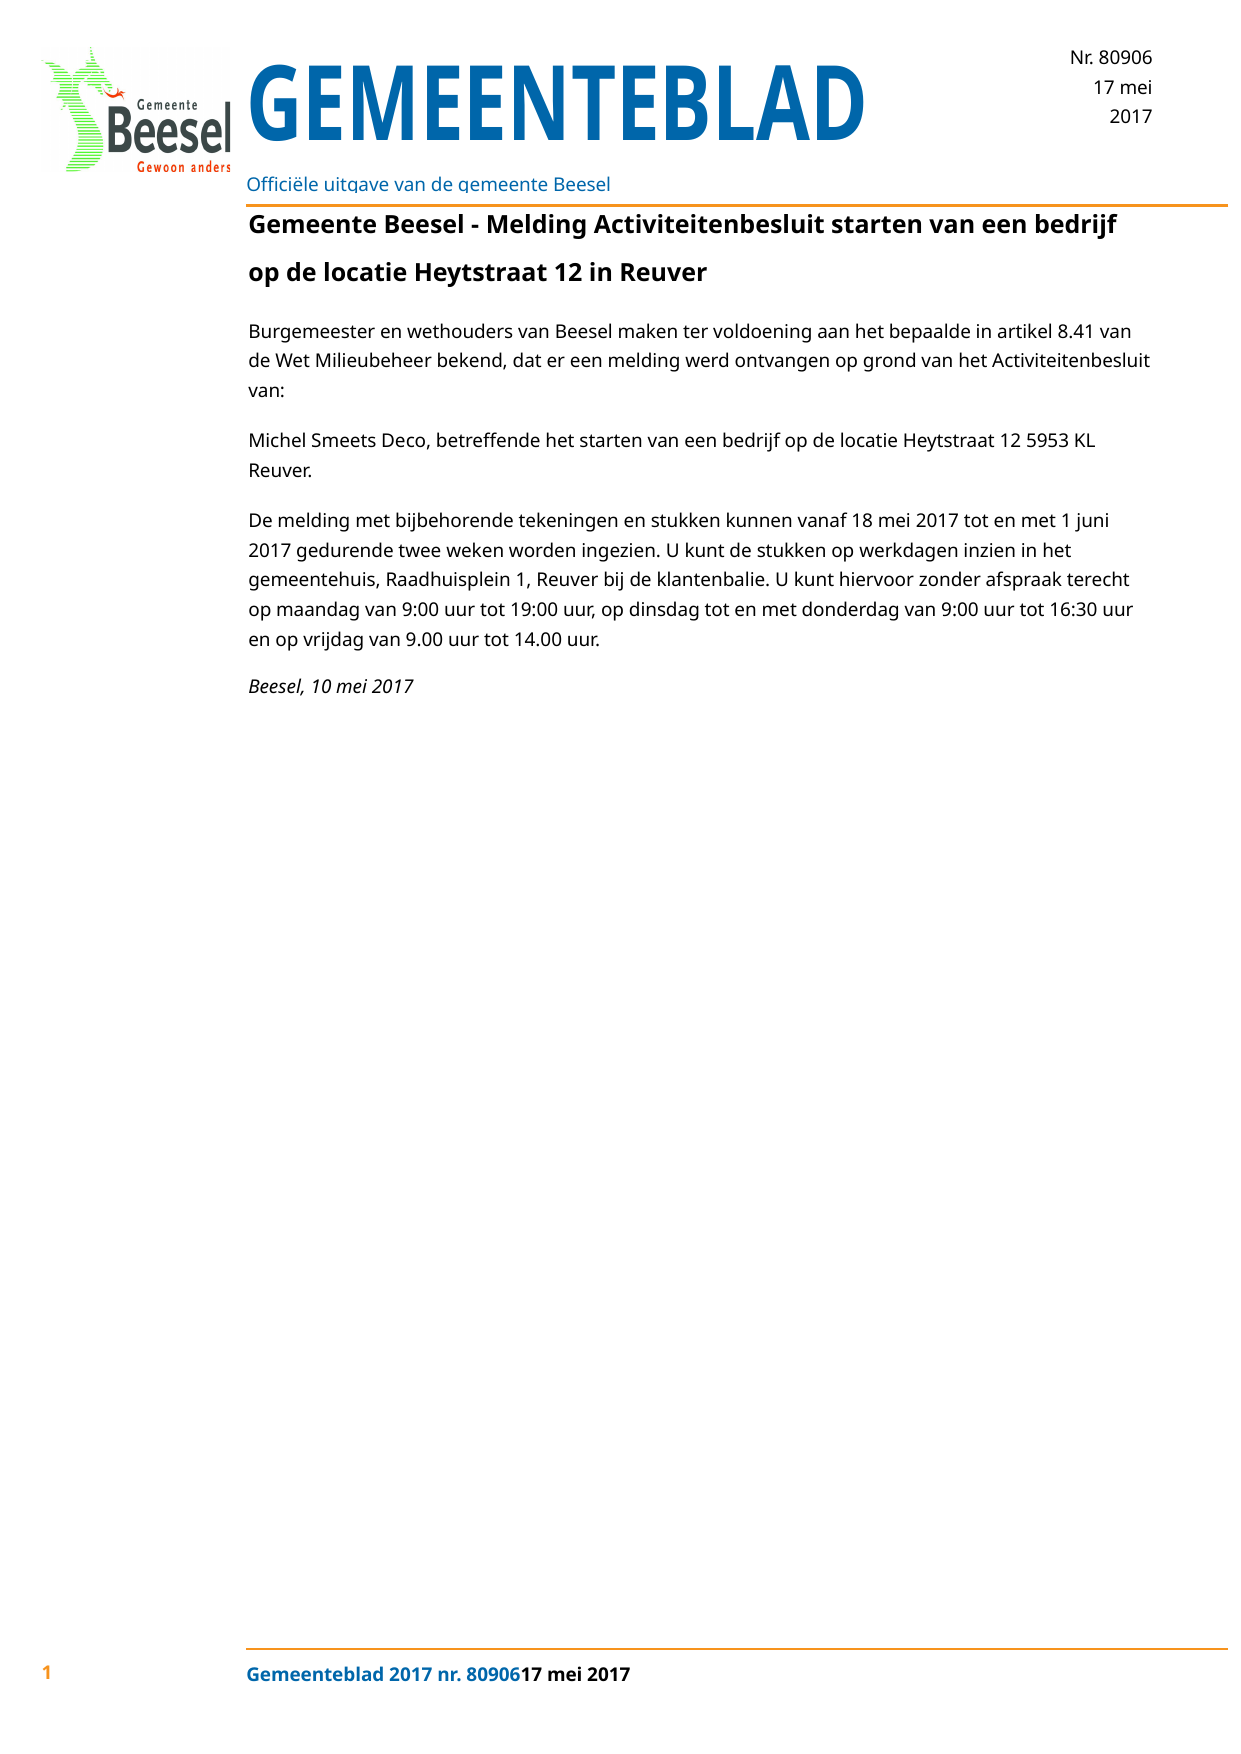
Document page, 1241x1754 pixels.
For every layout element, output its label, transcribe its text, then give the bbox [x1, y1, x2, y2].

text Michel Smeets Deco, betreffende het starten van een bedrijf op de locatie Heytstraat 12 5953 KL Reuver. [248, 427, 1152, 483]
picture [41, 47, 231, 172]
text Beesel, 10 mei 2017 [248, 674, 1152, 699]
text Burgemeester en wethouders van Beesel maken ter voldoening aan het bepaalde in artikel 8.41 van de Wet Milieubeheer bekend, dat er een melding werd ontvangen op grond van het Activiteitenbesluit van: [248, 318, 1152, 403]
text Gemeente Beesel - Melding Activiteitenbesluit starten van een bedrijf op de locatie Heytstraat 12 in Reuver [248, 207, 1152, 288]
text De melding met bijbehorende tekeningen en stukken kunnen vanaf 18 mei 2017 tot en met 1 juni 2017 gedurende twee weken worden ingezien. U kunt de stukken op werkdagen inzien in het gemeentehuis, Raadhuisplein 1, Reuver bij de klantenbalie. U kunt hiervoor zonder afspraak terecht op maandag van 9:00 uur tot 19:00 uur, op dinsdag tot en met donderdag van 9:00 uur tot 16:30 uur en op vrijdag van 9.00 uur tot 14.00 uur. [248, 507, 1152, 652]
